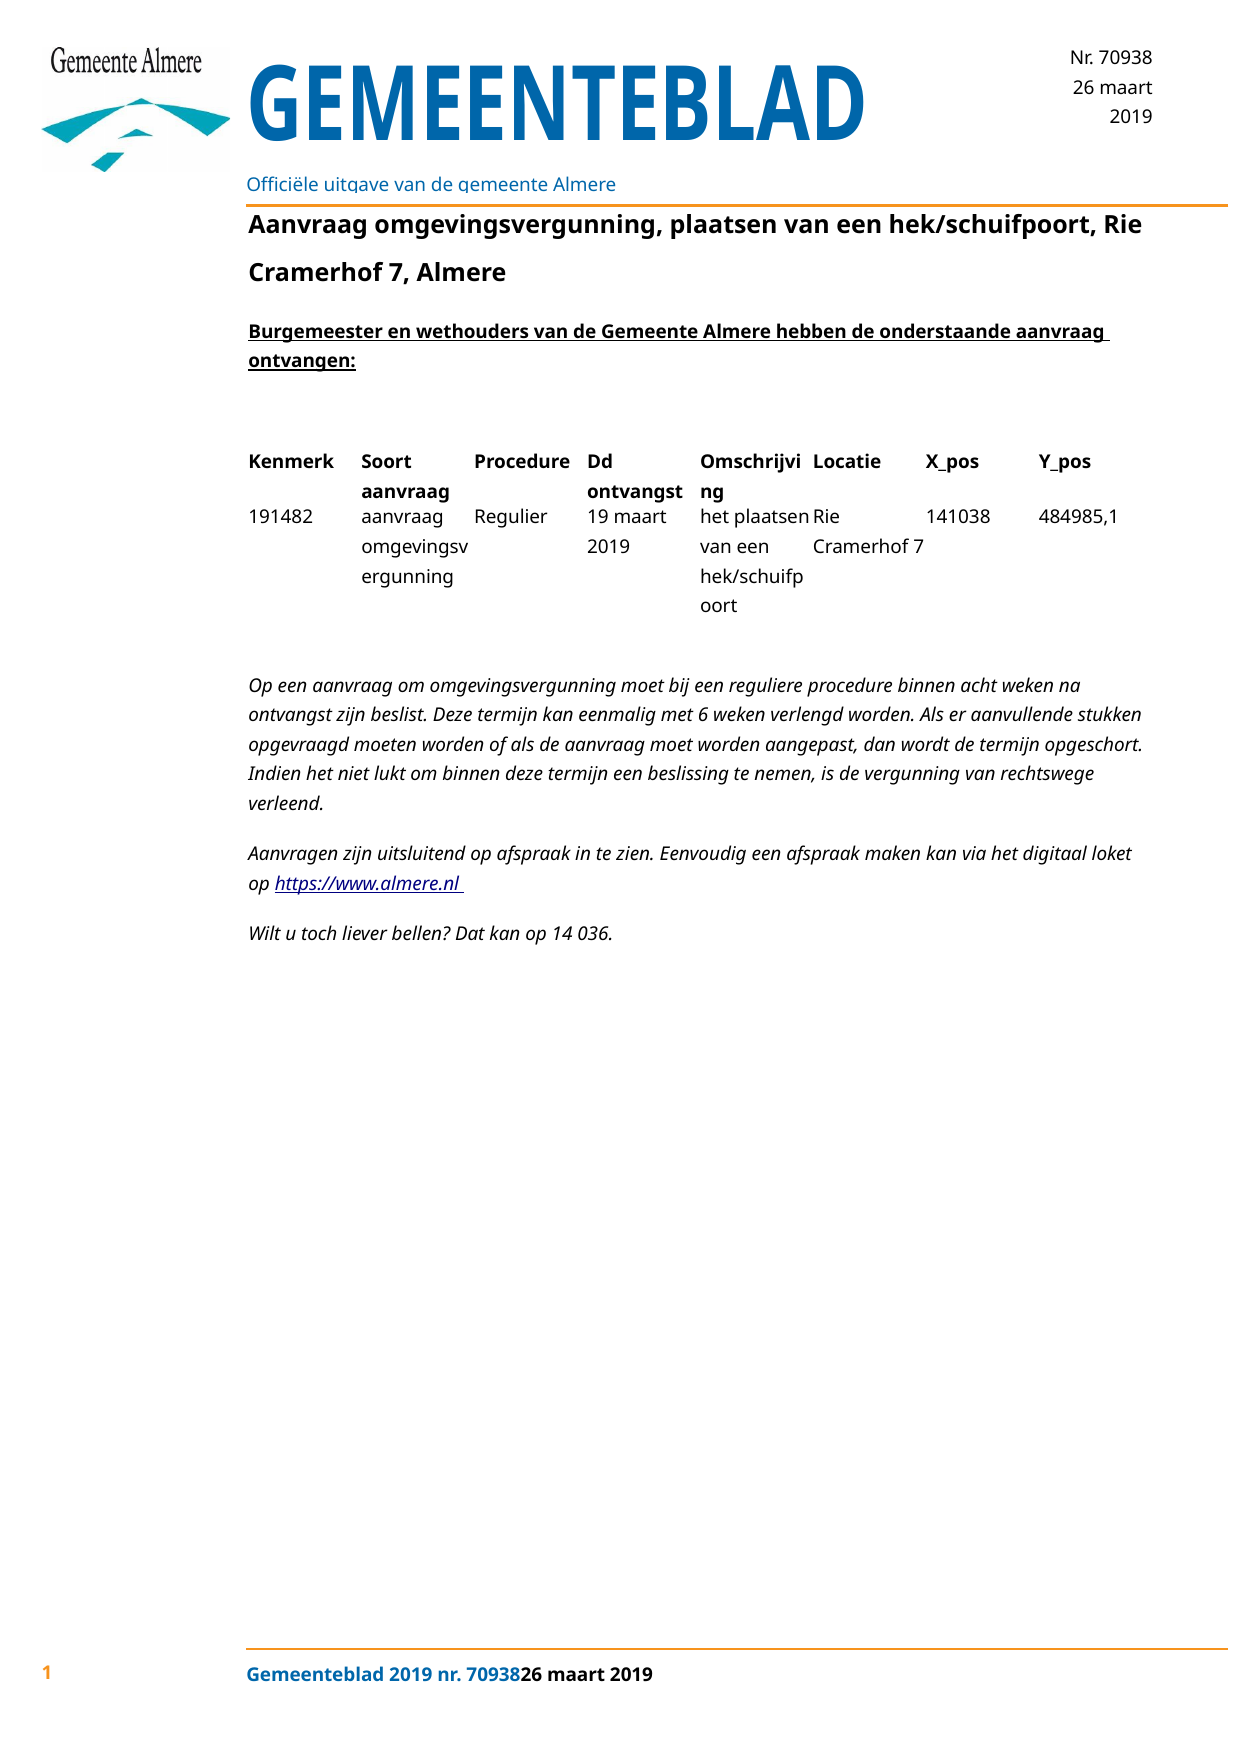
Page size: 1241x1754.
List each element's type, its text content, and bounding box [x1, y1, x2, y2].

text Aanvragen zijn uitsluitend op afspraak in te zien. Eenvoudig een afspraak maken kan via het digitaal loket op https://www.almere.nl [248, 841, 1152, 896]
table_header Soort aanvraag [361, 449, 474, 504]
table_cell 191482 [248, 504, 361, 618]
table_header Dd ontvangst [587, 449, 700, 504]
table_cell Rie Cramerhof 7 [813, 504, 926, 618]
text Wilt u toch liever bellen? Dat kan op 14 036. [248, 921, 1152, 946]
table_header X_pos [926, 449, 1038, 504]
text Burgemeester en wethouders van de Gemeente Almere hebben de onderstaande aanvraag ontvangen: [248, 318, 1152, 373]
picture [41, 47, 231, 172]
text Aanvraag omgevingsvergunning, plaatsen van een hek/schuifpoort, Rie Cramerhof 7, Almere [248, 207, 1152, 288]
table_header Kenmerk [248, 449, 361, 504]
table_cell 19 maart 2019 [587, 504, 700, 618]
table_cell aanvraag omgevingsvergunning [361, 504, 474, 618]
text Op een aanvraag om omgevingsvergunning moet bij een reguliere procedure binnen acht weken na ontvangst zijn beslist. Deze termijn kan eenmalig met 6 weken verlengd worden. Als er aanvullende stukken opgevraagd moeten worden of als de aanvraag moet worden aangepast, dan wordt de termijn opgeschort. Indien het niet lukt om binnen deze termijn een beslissing te nemen, is de vergunning van rechtswege verleend. [248, 672, 1152, 816]
table_cell 141038 [926, 504, 1038, 618]
table_cell 484985,1 [1039, 504, 1152, 618]
table_header Procedure [474, 449, 587, 504]
table_header Omschrijving [700, 449, 813, 504]
table_cell Regulier [474, 504, 587, 618]
table_header Locatie [813, 449, 926, 504]
table_header Y_pos [1039, 449, 1152, 504]
table_cell het plaatsen van een hek/schuifpoort [700, 504, 813, 618]
